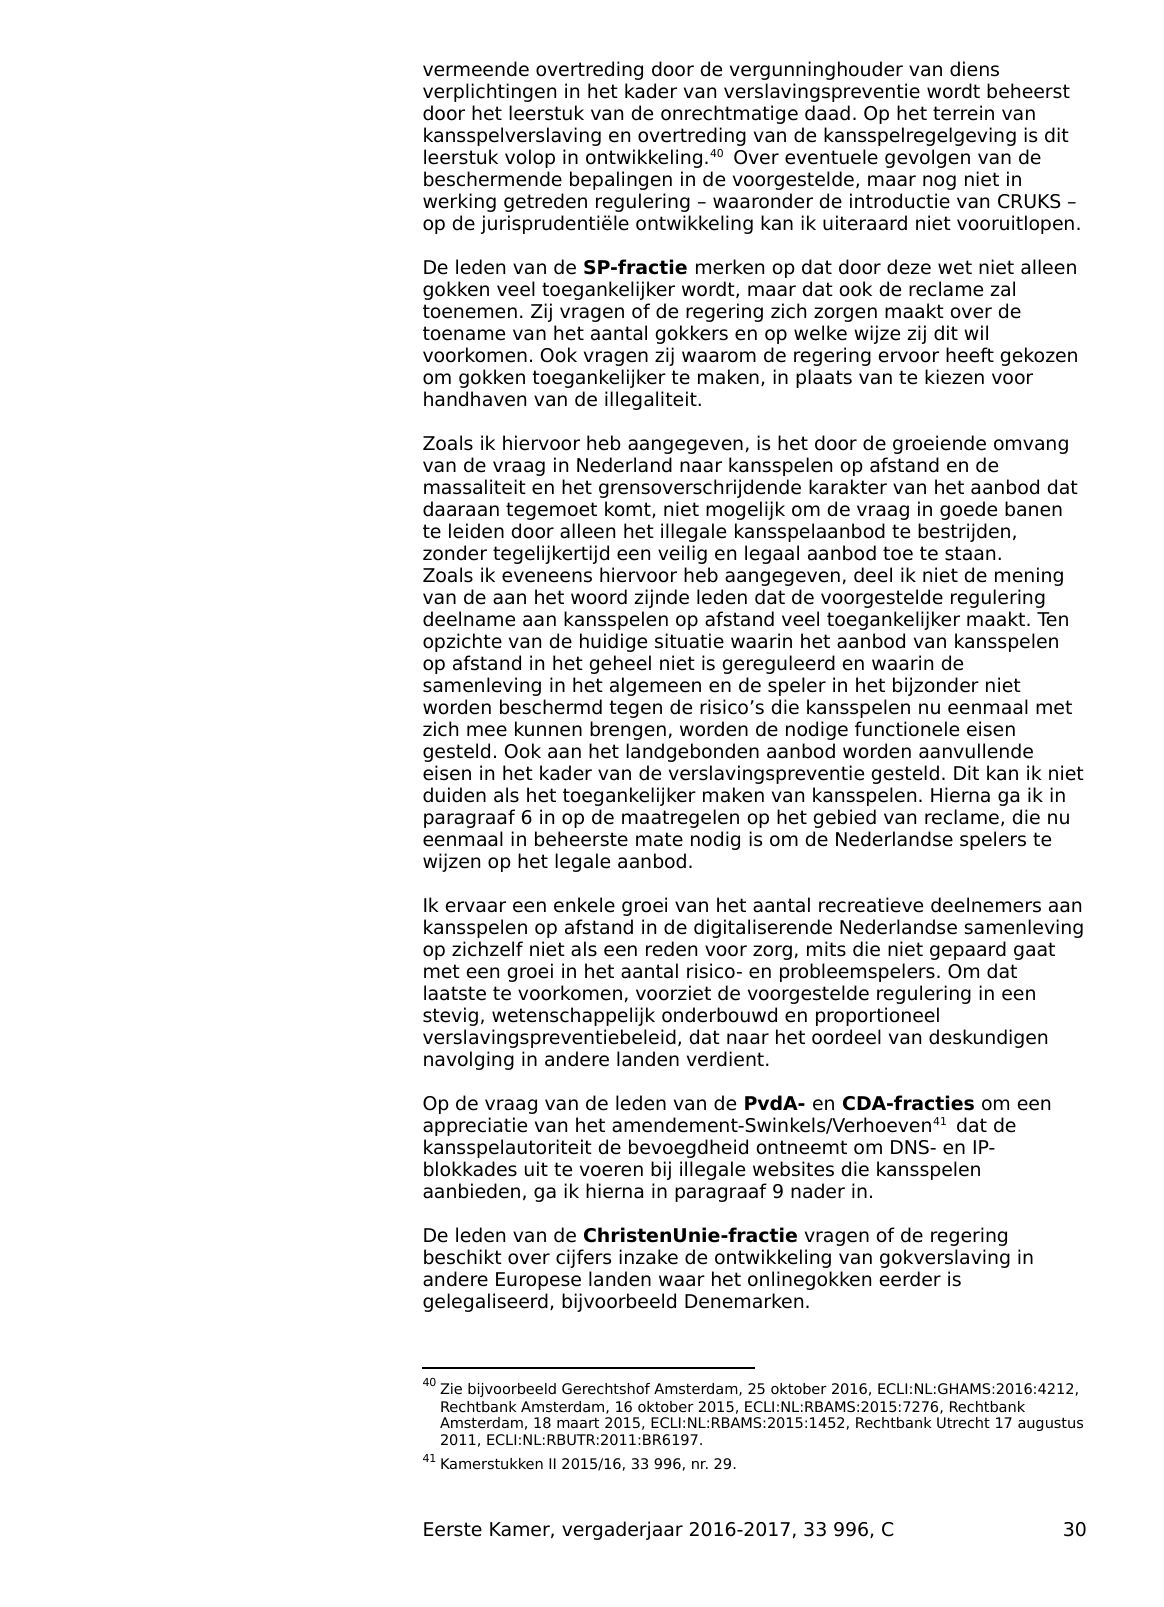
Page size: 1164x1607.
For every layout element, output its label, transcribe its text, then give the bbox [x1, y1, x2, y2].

text Zoals ik hiervoor heb aangegeven, is het door de groeiende omvang van de vraag in Nederland naar kansspelen op afstand en de massaliteit en het grensoverschrijdende karakter van het aanbod dat daaraan tegemoet komt, niet mogelijk om de vraag in goede banen te leiden door alleen het illegale kansspelaanbod te bestrijden, zonder tegelijkertijd een veilig en legaal aanbod toe te staan. [422, 433, 1087, 565]
text Zoals ik eveneens hiervoor heb aangegeven, deel ik niet de mening van de aan het woord zijnde leden dat de voorgestelde regulering deelname aan kansspelen op afstand veel toegankelijker maakt. Ten opzichte van de huidige situatie waarin het aanbod van kansspelen op afstand in het geheel niet is gereguleerd en waarin de samenleving in het algemeen en de speler in het bijzonder niet worden beschermd tegen de risico’s die kansspelen nu eenmaal met zich mee kunnen brengen, worden de nodige functionele eisen gesteld. Ook aan het landgebonden aanbod worden aanvullende eisen in het kader van de verslavingspreventie gesteld. Dit kan ik niet duiden als het toegankelijker maken van kansspelen. Hierna ga ik in paragraaf 6 in op de maatregelen op het gebied van reclame, die nu eenmaal in beheerste mate nodig is om de Nederlandse spelers te wijzen op het legale aanbod. [422, 565, 1087, 873]
text Zie bijvoorbeeld Gerechtshof Amsterdam, 25 oktober 2016, ECLI:NL:GHAMS:2016:4212, Rechtbank Amsterdam, 16 oktober 2015, ECLI:NL:RBAMS:2015:7276, Rechtbank Amsterdam, 18 maart 2015, ECLI:NL:RBAMS:2015:1452, Rechtbank Utrecht 17 augustus 2011, ECLI:NL:RBUTR:2011:BR6197. [422, 1377, 1087, 1449]
text De leden van de ChristenUnie-fractie vragen of de regering beschikt over cijfers inzake de ontwikkeling van gokverslaving in andere Europese landen waar het onlinegokken eerder is gelegaliseerd, bijvoorbeeld Denemarken. [422, 1225, 1087, 1313]
text vermeende overtreding door de vergunninghouder van diens verplichtingen in het kader van verslavingspreventie wordt beheerst door het leerstuk van de onrechtmatige daad. Op het terrein van kansspelverslaving en overtreding van de kansspelregelgeving is dit leerstuk volop in ontwikkeling. Over eventuele gevolgen van de beschermende bepalingen in de voorgestelde, maar nog niet in werking getreden regulering – waaronder de introductie van CRUKS – op de jurisprudentiële ontwikkeling kan ik uiteraard niet vooruitlopen. [422, 59, 1087, 235]
text De leden van de SP-fractie merken op dat door deze wet niet alleen gokken veel toegankelijker wordt, maar dat ook de reclame zal toenemen. Zij vragen of de regering zich zorgen maakt over de toename van het aantal gokkers en op welke wijze zij dit wil voorkomen. Ook vragen zij waarom de regering ervoor heeft gekozen om gokken toegankelijker te maken, in plaats van te kiezen voor handhaven van de illegaliteit. [422, 257, 1087, 411]
text Op de vraag van de leden van de PvdA- en CDA-fracties om een appreciatie van het amendement-Swinkels/Verhoeven dat de kansspelautoriteit de bevoegdheid ontneemt om DNS- en IP-blokkades uit te voeren bij illegale websites die kansspelen aanbieden, ga ik hierna in paragraaf 9 nader in. [422, 1093, 1087, 1203]
text Kamerstukken II 2015/16, 33 996, nr. 29. [422, 1452, 1087, 1474]
text Ik ervaar een enkele groei van het aantal recreatieve deelnemers aan kansspelen op afstand in de digitaliserende Nederlandse samenleving op zichzelf niet als een reden voor zorg, mits die niet gepaard gaat met een groei in het aantal risico- en probleemspelers. Om dat laatste te voorkomen, voorziet de voorgestelde regulering in een stevig, wetenschappelijk onderbouwd en proportioneel verslavingspreventiebeleid, dat naar het oordeel van deskundigen navolging in andere landen verdient. [422, 895, 1087, 1071]
